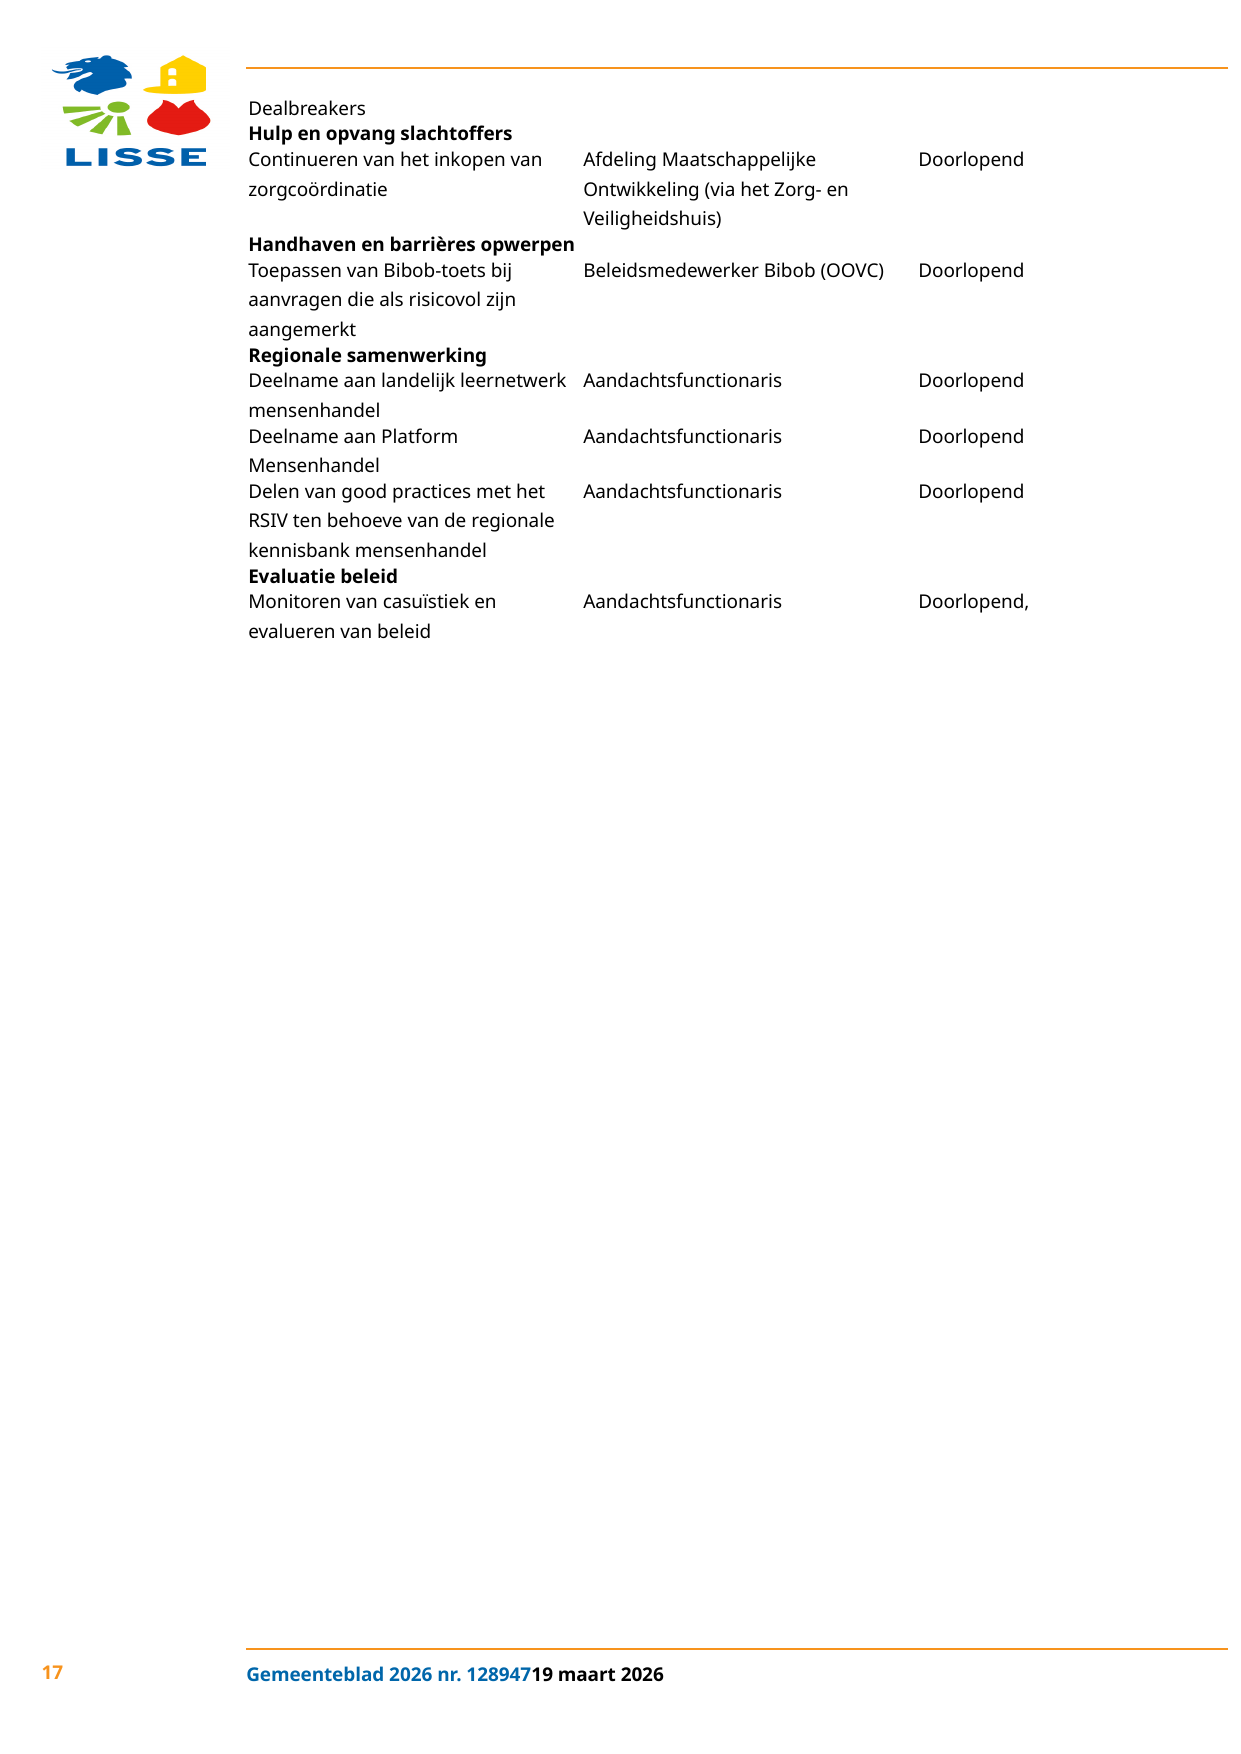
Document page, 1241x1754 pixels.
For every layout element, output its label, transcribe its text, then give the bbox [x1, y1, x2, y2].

table_cell Hulp en opvang slachtoffers [248, 121, 583, 146]
table_cell [918, 121, 1152, 146]
table_cell Doorlopend [918, 257, 1152, 342]
table_cell Beleidsmedewerker Bibob (OOVC) [583, 257, 918, 342]
table_cell Doorlopend, [918, 589, 1152, 644]
table_cell Dealbreakers [248, 95, 583, 121]
table_cell [918, 95, 1152, 121]
table_cell Deelname aan Platform Mensenhandel [248, 423, 583, 478]
table_cell Doorlopend [918, 368, 1152, 423]
table_cell Afdeling Maatschappelijke Ontwikkeling (via het Zorg- en Veiligheidshuis) [583, 146, 918, 231]
table_cell Monitoren van casuïstiek en evalueren van beleid [248, 589, 583, 644]
table_cell [583, 563, 918, 589]
table_cell Continueren van het inkopen van zorgcoördinatie [248, 146, 583, 231]
table_cell Toepassen van Bibob-toets bij aanvragen die als risicovol zijn aangemerkt [248, 257, 583, 342]
table_cell [583, 95, 918, 121]
picture [41, 47, 231, 172]
table_cell Deelname aan landelijk leernetwerk mensenhandel [248, 368, 583, 423]
table_cell Doorlopend [918, 478, 1152, 563]
table_cell Handhaven en barrières opwerpen [248, 231, 583, 257]
table_cell Evaluatie beleid [248, 563, 583, 589]
table_cell Delen van good practices met het RSIV ten behoeve van de regionale kennisbank mensenhandel [248, 478, 583, 563]
table_cell [918, 563, 1152, 589]
table_cell [918, 231, 1152, 257]
table_cell Aandachtsfunctionaris [583, 589, 918, 644]
table_cell [583, 342, 918, 367]
table_cell Regionale samenwerking [248, 342, 583, 367]
table_cell [583, 121, 918, 146]
table_cell Doorlopend [918, 423, 1152, 478]
table_cell Doorlopend [918, 146, 1152, 231]
table_cell Aandachtsfunctionaris [583, 478, 918, 563]
table_cell [918, 342, 1152, 367]
table_cell Aandachtsfunctionaris [583, 368, 918, 423]
table_cell Aandachtsfunctionaris [583, 423, 918, 478]
table_cell [583, 231, 918, 257]
